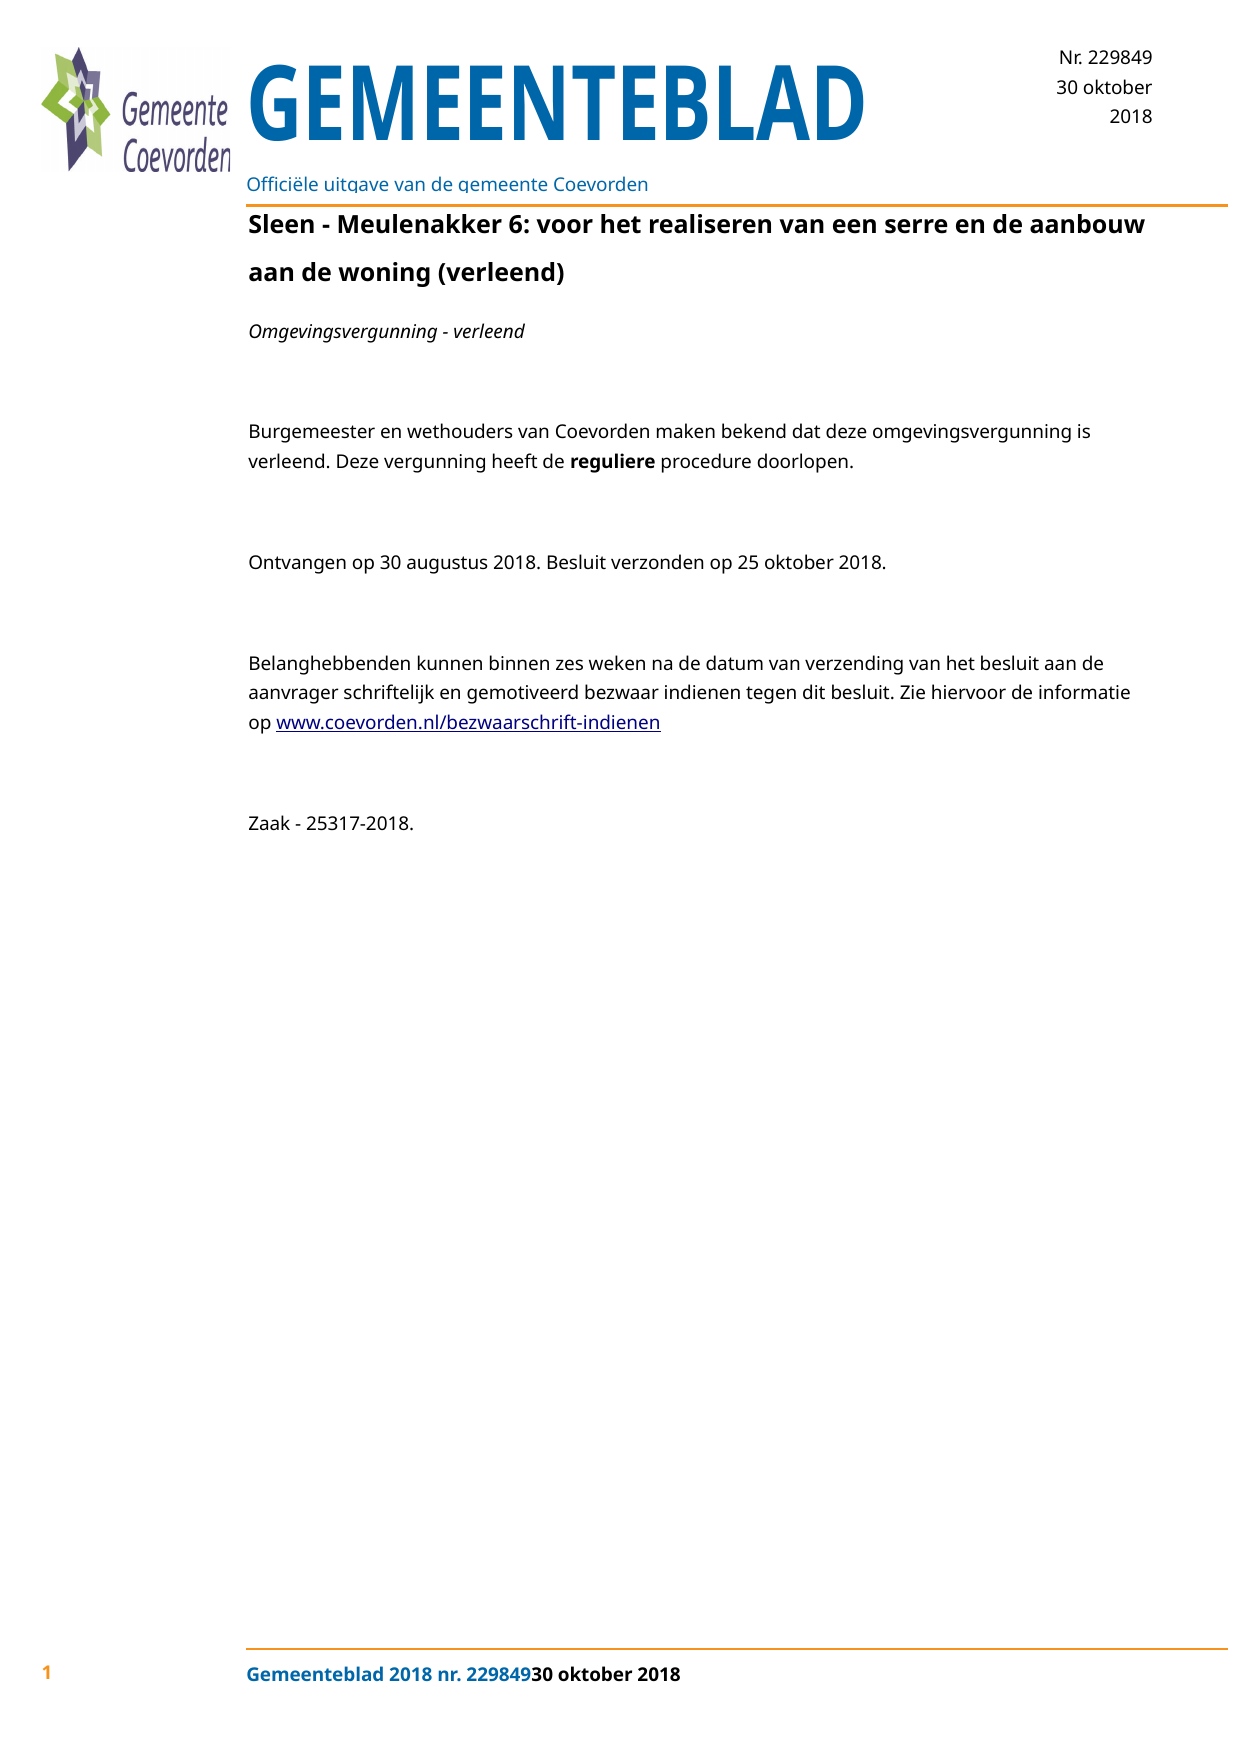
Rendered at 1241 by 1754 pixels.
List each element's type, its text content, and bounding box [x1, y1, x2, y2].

text Omgevingsvergunning - verleend [248, 318, 1152, 344]
text Ontvangen op 30 augustus 2018. Besluit verzonden op 25 oktober 2018. [248, 549, 1152, 575]
text Zaak - 25317-2018. [248, 810, 1152, 836]
text Belanghebbenden kunnen binnen zes weken na de datum van verzending van het besluit aan de aanvrager schriftelijk en gemotiveerd bezwaar indienen tegen dit besluit. Zie hiervoor de informatie op www.coevorden.nl/bezwaarschrift-indienen [248, 650, 1152, 735]
text Sleen - Meulenakker 6: voor het realiseren van een serre en de aanbouw aan de woning (verleend) [248, 207, 1152, 288]
text Burgemeester en wethouders van Coevorden maken bekend dat deze omgevingsvergunning is verleend. Deze vergunning heeft de reguliere procedure doorlopen. [248, 419, 1152, 474]
picture [41, 47, 231, 172]
